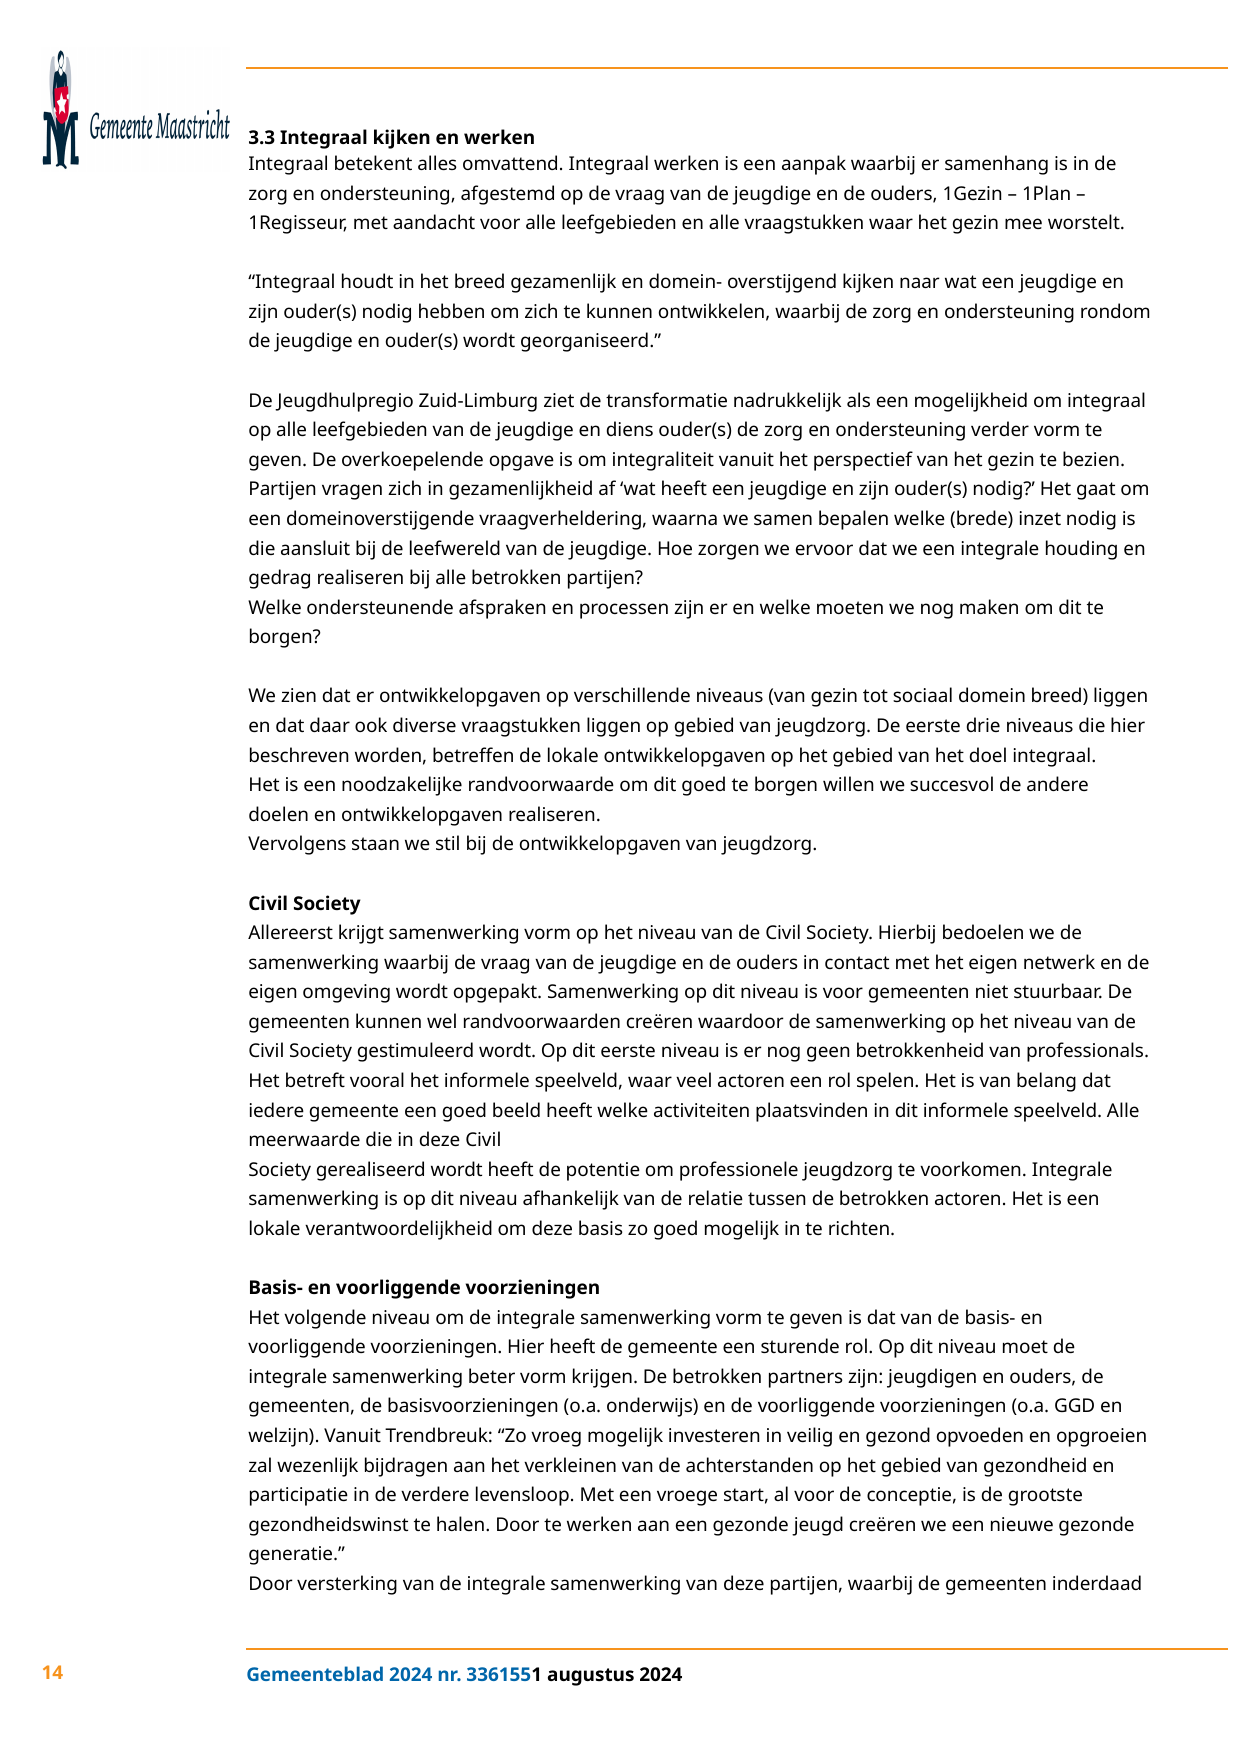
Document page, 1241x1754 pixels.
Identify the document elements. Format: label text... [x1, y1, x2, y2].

text Integraal betekent alles omvattend. Integraal werken is een aanpak waarbij er samenhang is in de zorg en ondersteuning, afgestemd op de vraag van de jeugdige en de ouders, 1Gezin – 1Plan – 1Regisseur, met aandacht voor alle leefgebieden en alle vraagstukken waar het gezin mee worstelt. [248, 150, 1152, 235]
text Society gerealiseerd wordt heeft de potentie om professionele jeugdzorg te voorkomen. Integrale samenwerking is op dit niveau afhankelijk van de relatie tussen de betrokken actoren. Het is een lokale verantwoordelijkheid om deze basis zo goed mogelijk in te richten. [248, 1156, 1152, 1241]
text Vervolgens staan we stil bij de ontwikkelopgaven van jeugdzorg. [248, 831, 1152, 856]
picture [41, 47, 231, 172]
text “Integraal houdt in het breed gezamenlijk en domein- overstijgend kijken naar wat een jeugdige en zijn ouder(s) nodig hebben om zich te kunnen ontwikkelen, waarbij de zorg en ondersteuning rondom de jeugdige en ouder(s) wordt georganiseerd.” [248, 268, 1152, 353]
text 3.3 Integraal kijken en werken [248, 124, 1152, 150]
text We zien dat er ontwikkelopgaven op verschillende niveaus (van gezin tot sociaal domein breed) liggen en dat daar ook diverse vraagstukken liggen op gebied van jeugdzorg. De eerste drie niveaus die hier beschreven worden, betreffen de lokale ontwikkelopgaven op het gebied van het doel integraal. [248, 683, 1152, 767]
text Partijen vragen zich in gezamenlijkheid af ‘wat heeft een jeugdige en zijn ouder(s) nodig?’ Het gaat om een domeinoverstijgende vraagverheldering, waarna we samen bepalen welke (brede) inzet nodig is die aansluit bij de leefwereld van de jeugdige. Hoe zorgen we ervoor dat we een integrale houding en gedrag realiseren bij alle betrokken partijen? [248, 476, 1152, 590]
text De Jeugdhulpregio Zuid-Limburg ziet de transformatie nadrukkelijk als een mogelijkheid om integraal op alle leefgebieden van de jeugdige en diens ouder(s) de zorg en ondersteuning verder vorm te geven. De overkoepelende opgave is om integraliteit vanuit het perspectief van het gezin te bezien. [248, 387, 1152, 472]
text Welke ondersteunende afspraken en processen zijn er en welke moeten we nog maken om dit te borgen? [248, 594, 1152, 649]
text Het volgende niveau om de integrale samenwerking vorm te geven is dat van de basis- en voorliggende voorzieningen. Hier heeft de gemeente een sturende rol. Op dit niveau moet de integrale samenwerking beter vorm krijgen. De betrokken partners zijn: jeugdigen en ouders, de gemeenten, de basisvoorzieningen (o.a. onderwijs) en de voorliggende voorzieningen (o.a. GGD en welzijn). Vanuit Trendbreuk: “Zo vroeg mogelijk investeren in veilig en gezond opvoeden en opgroeien zal wezenlijk bijdragen aan het verkleinen van de achterstanden op het gebied van gezondheid en participatie in de verdere levensloop. Met een vroege start, al voor de conceptie, is de grootste gezondheidswinst te halen. Door te werken aan een gezonde jeugd creëren we een nieuwe gezonde generatie.” [248, 1304, 1152, 1566]
text Het is een noodzakelijke randvoorwaarde om dit goed te borgen willen we succesvol de andere doelen en ontwikkelopgaven realiseren. [248, 771, 1152, 827]
text Allereerst krijgt samenwerking vorm op het niveau van de Civil Society. Hierbij bedoelen we de samenwerking waarbij de vraag van de jeugdige en de ouders in contact met het eigen netwerk en de eigen omgeving wordt opgepakt. Samenwerking op dit niveau is voor gemeenten niet stuurbaar. De gemeenten kunnen wel randvoorwaarden creëren waardoor de samenwerking op het niveau van de Civil Society gestimuleerd wordt. Op dit eerste niveau is er nog geen betrokkenheid van professionals. [248, 919, 1152, 1063]
text Door versterking van de integrale samenwerking van deze partijen, waarbij de gemeenten inderdaad [248, 1570, 1152, 1596]
text Civil Society [248, 890, 1152, 915]
text Basis- en voorliggende voorzieningen [248, 1274, 1152, 1300]
text Het betreft vooral het informele speelveld, waar veel actoren een rol spelen. Het is van belang dat iedere gemeente een goed beeld heeft welke activiteiten plaatsvinden in dit informele speelveld. Alle meerwaarde die in deze Civil [248, 1067, 1152, 1152]
